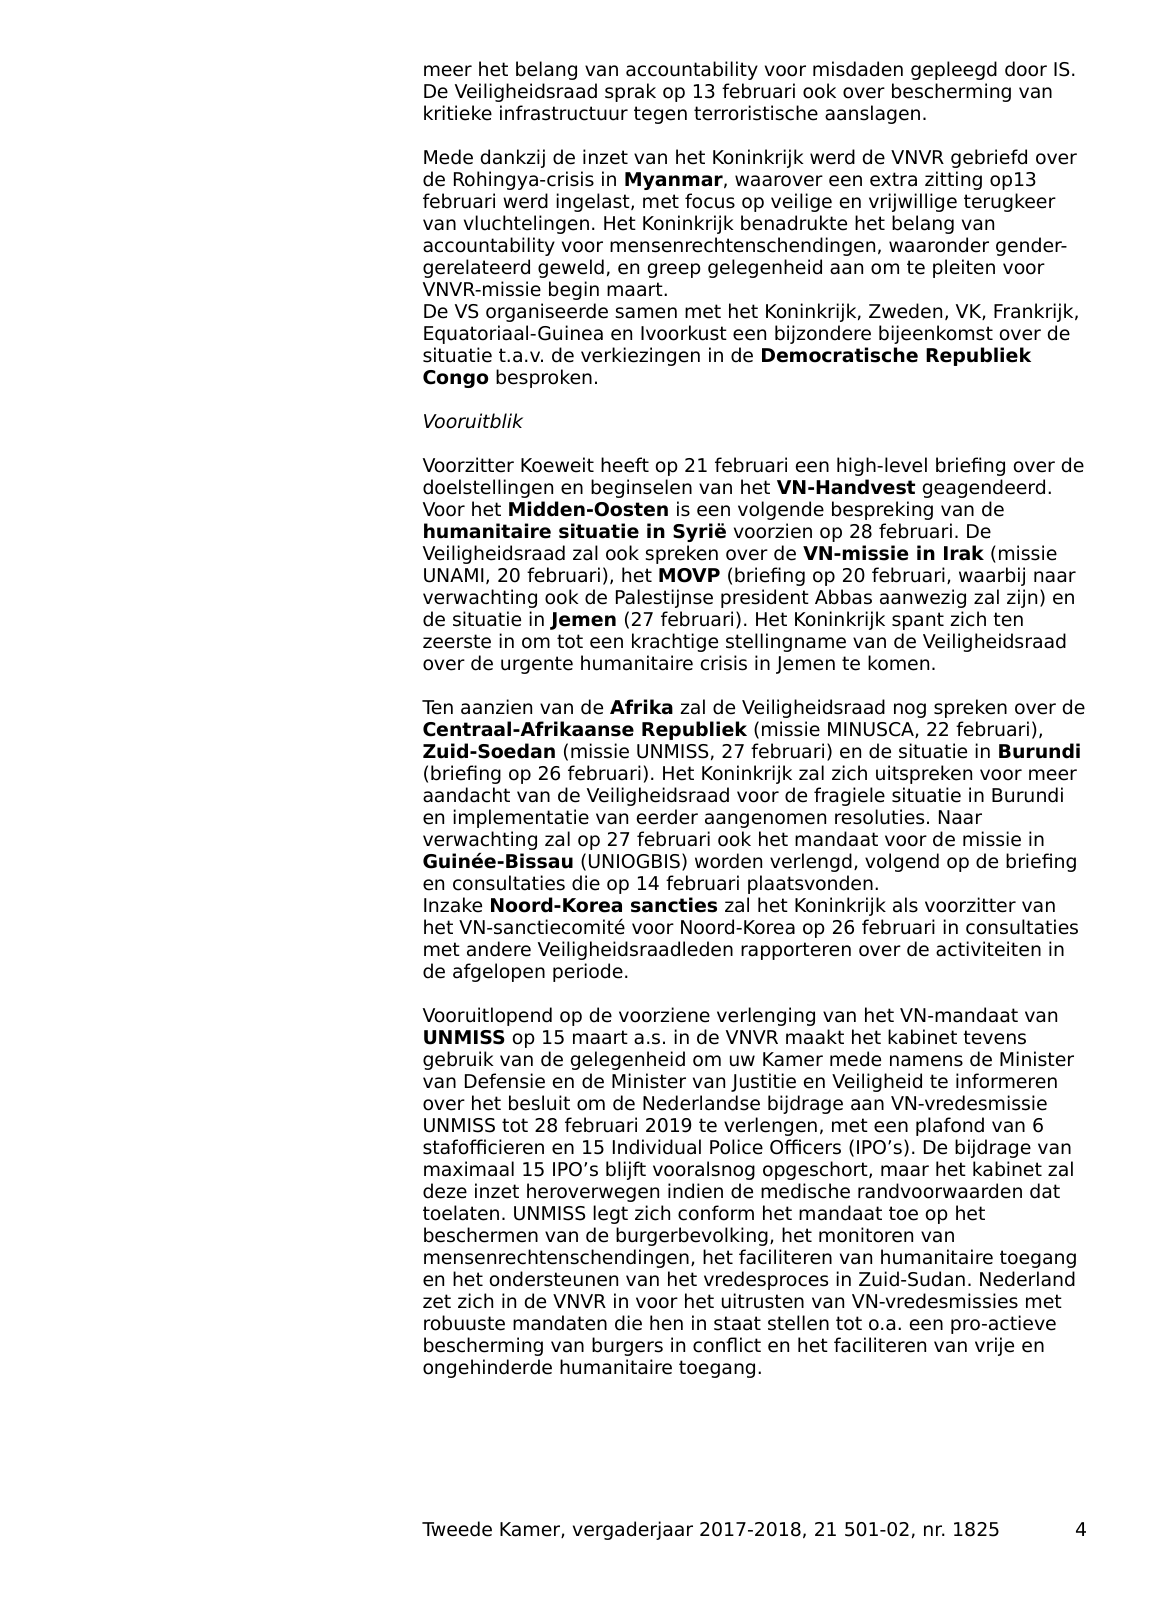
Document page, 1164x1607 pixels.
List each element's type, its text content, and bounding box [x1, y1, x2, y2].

text Voorzitter Koeweit heeft op 21 februari een high-level briefing over de doelstellingen en beginselen van het VN-Handvest geagendeerd. [422, 455, 1087, 499]
text De VS organiseerde samen met het Koninkrijk, Zweden, VK, Frankrijk, Equatoriaal-Guinea en Ivoorkust een bijzondere bijeenkomst over de situatie t.a.v. de verkiezingen in de Democratische Republiek Congo besproken. [422, 301, 1087, 389]
text Voor het Midden-Oosten is een volgende bespreking van de humanitaire situatie in Syrië voorzien op 28 februari. De Veiligheidsraad zal ook spreken over de VN-missie in Irak (missie UNAMI, 20 februari), het MOVP (briefing op 20 februari, waarbij naar verwachting ook de Palestijnse president Abbas aanwezig zal zijn) en de situatie in Jemen (27 februari). Het Koninkrijk spant zich ten zeerste in om tot een krachtige stellingname van de Veiligheidsraad over de urgente humanitaire crisis in Jemen te komen. [422, 499, 1087, 675]
subtitle Vooruitblik [422, 411, 1087, 433]
text meer het belang van accountability voor misdaden gepleegd door IS. De Veiligheidsraad sprak op 13 februari ook over bescherming van kritieke infrastructuur tegen terroristische aanslagen. [422, 59, 1087, 125]
text Inzake Noord-Korea sancties zal het Koninkrijk als voorzitter van het VN-sanctiecomité voor Noord-Korea op 26 februari in consultaties met andere Veiligheidsraadleden rapporteren over de activiteiten in de afgelopen periode. [422, 895, 1087, 983]
text Ten aanzien van de Afrika zal de Veiligheidsraad nog spreken over de Centraal-Afrikaanse Republiek (missie MINUSCA, 22 februari), Zuid-Soedan (missie UNMISS, 27 februari) en de situatie in Burundi (briefing op 26 februari). Het Koninkrijk zal zich uitspreken voor meer aandacht van de Veiligheidsraad voor de fragiele situatie in Burundi en implementatie van eerder aangenomen resoluties. Naar verwachting zal op 27 februari ook het mandaat voor de missie in Guinée-Bissau (UNIOGBIS) worden verlengd, volgend op de briefing en consultaties die op 14 februari plaatsvonden. [422, 697, 1087, 895]
text Vooruitlopend op de voorziene verlenging van het VN-mandaat van UNMISS op 15 maart a.s. in de VNVR maakt het kabinet tevens gebruik van de gelegenheid om uw Kamer mede namens de Minister van Defensie en de Minister van Justitie en Veiligheid te informeren over het besluit om de Nederlandse bijdrage aan VN-vredesmissie UNMISS tot 28 februari 2019 te verlengen, met een plafond van 6 stafofficieren en 15 Individual Police Officers (IPO’s). De bijdrage van maximaal 15 IPO’s blijft vooralsnog opgeschort, maar het kabinet zal deze inzet heroverwegen indien de medische randvoorwaarden dat toelaten. UNMISS legt zich conform het mandaat toe op het beschermen van de burgerbevolking, het monitoren van mensenrechtenschendingen, het faciliteren van humanitaire toegang en het ondersteunen van het vredesproces in Zuid-Sudan. Nederland zet zich in de VNVR in voor het uitrusten van VN-vredesmissies met robuuste mandaten die hen in staat stellen tot o.a. een pro-actieve bescherming van burgers in conflict en het faciliteren van vrije en ongehinderde humanitaire toegang. [422, 1005, 1087, 1379]
text Mede dankzij de inzet van het Koninkrijk werd de VNVR gebriefd over de Rohingya-crisis in Myanmar, waarover een extra zitting op13 februari werd ingelast, met focus op veilige en vrijwillige terugkeer van vluchtelingen. Het Koninkrijk benadrukte het belang van accountability voor mensenrechtenschendingen, waaronder gender-gerelateerd geweld, en greep gelegenheid aan om te pleiten voor VNVR-missie begin maart. [422, 147, 1087, 301]
